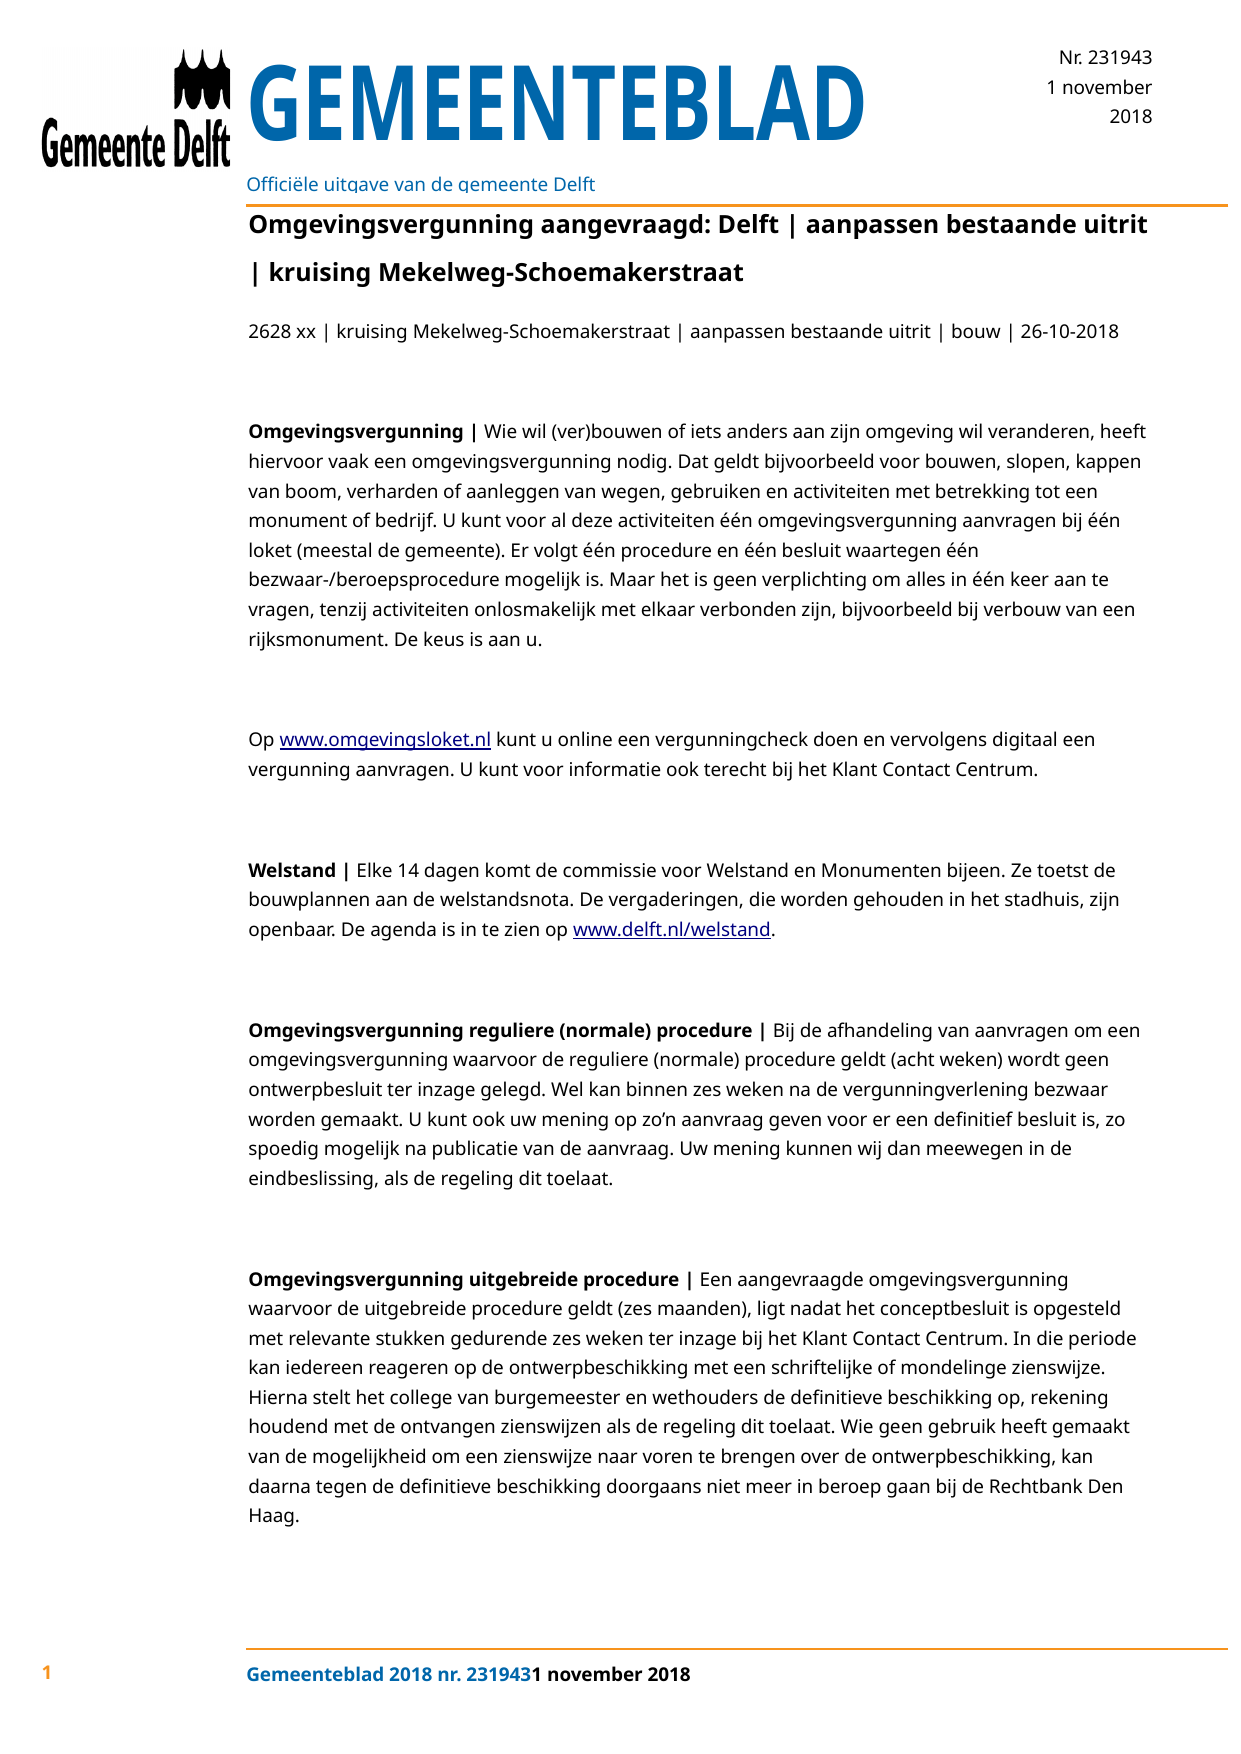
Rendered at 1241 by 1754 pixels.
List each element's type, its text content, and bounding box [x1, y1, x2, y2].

text Omgevingsvergunning | Wie wil (ver)bouwen of iets anders aan zijn omgeving wil veranderen, heeft hiervoor vaak een omgevingsvergunning nodig. Dat geldt bijvoorbeeld voor bouwen, slopen, kappen van boom, verharden of aanleggen van wegen, gebruiken en activiteiten met betrekking tot een monument of bedrijf. U kunt voor al deze activiteiten één omgevingsvergunning aanvragen bij één loket (meestal de gemeente). Er volgt één procedure en één besluit waartegen één bezwaar-/beroepsprocedure mogelijk is. Maar het is geen verplichting om alles in één keer aan te vragen, tenzij activiteiten onlosmakelijk met elkaar verbonden zijn, bijvoorbeeld bij verbouw van een rijksmonument. De keus is aan u. [248, 419, 1152, 652]
picture [41, 47, 231, 172]
text Welstand | Elke 14 dagen komt de commissie voor Welstand en Monumenten bijeen. Ze toetst de bouwplannen aan de welstandsnota. De vergaderingen, die worden gehouden in het stadhuis, zijn openbaar. De agenda is in te zien op www.delft.nl/welstand. [248, 857, 1152, 942]
text Op www.omgevingsloket.nl kunt u online een vergunningcheck doen en vervolgens digitaal een vergunning aanvragen. U kunt voor informatie ook terecht bij het Klant Contact Centrum. [248, 727, 1152, 782]
text 2628 xx | kruising Mekelweg-Schoemakerstraat | aanpassen bestaande uitrit | bouw | 26-10-2018 [248, 318, 1152, 344]
text Omgevingsvergunning uitgebreide procedure | Een aangevraagde omgevingsvergunning waarvoor de uitgebreide procedure geldt (zes maanden), ligt nadat het conceptbesluit is opgesteld met relevante stukken gedurende zes weken ter inzage bij het Klant Contact Centrum. In die periode kan iedereen reageren op de ontwerpbeschikking met een schriftelijke of mondelinge zienswijze. Hierna stelt het college van burgemeester en wethouders de definitieve beschikking op, rekening houdend met de ontvangen zienswijzen als de regeling dit toelaat. Wie geen gebruik heeft gemaakt van de mogelijkheid om een zienswijze naar voren te brengen over de ontwerpbeschikking, kan daarna tegen de definitieve beschikking doorgaans niet meer in beroep gaan bij de Rechtbank Den Haag. [248, 1266, 1152, 1528]
text Omgevingsvergunning reguliere (normale) procedure | Bij de afhandeling van aanvragen om een omgevingsvergunning waarvoor de reguliere (normale) procedure geldt (acht weken) wordt geen ontwerpbesluit ter inzage gelegd. Wel kan binnen zes weken na de vergunningverlening bezwaar worden gemaakt. U kunt ook uw mening op zo’n aanvraag geven voor er een definitief besluit is, zo spoedig mogelijk na publicatie van de aanvraag. Uw mening kunnen wij dan meewegen in de eindbeslissing, als de regeling dit toelaat. [248, 1017, 1152, 1191]
text Omgevingsvergunning aangevraagd: Delft | aanpassen bestaande uitrit | kruising Mekelweg-Schoemakerstraat [248, 207, 1152, 288]
